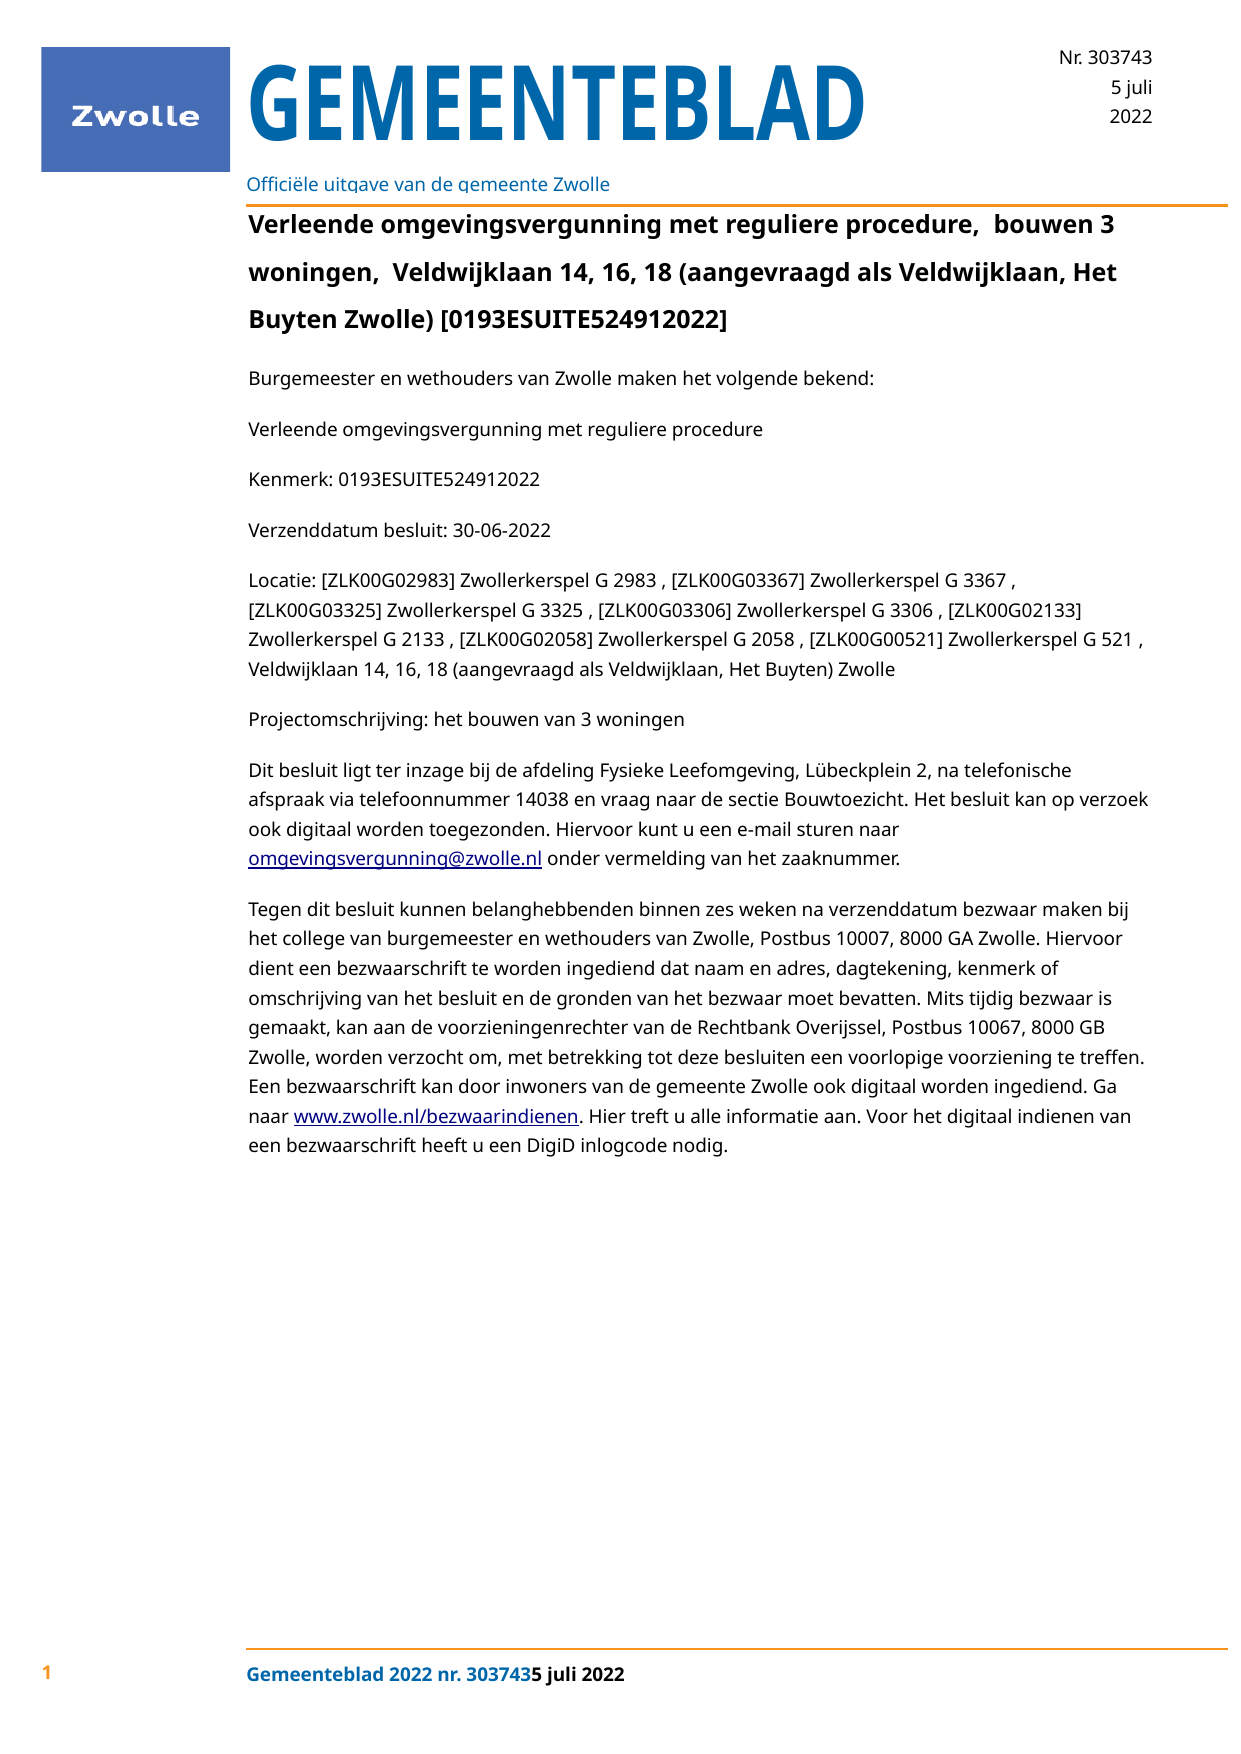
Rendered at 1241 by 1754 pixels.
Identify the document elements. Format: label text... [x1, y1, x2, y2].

text Tegen dit besluit kunnen belanghebbenden binnen zes weken na verzenddatum bezwaar maken bij het college van burgemeester en wethouders van Zwolle, Postbus 10007, 8000 GA Zwolle. Hiervoor dient een bezwaarschrift te worden ingediend dat naam en adres, dagtekening, kenmerk of omschrijving van het besluit en de gronden van het bezwaar moet bevatten. Mits tijdig bezwaar is gemaakt, kan aan de voorzieningenrechter van de Rechtbank Overijssel, Postbus 10067, 8000 GB Zwolle, worden verzocht om, met betrekking tot deze besluiten een voorlopige voorziening te treffen. Een bezwaarschrift kan door inwoners van de gemeente Zwolle ook digitaal worden ingediend. Ga naar www.zwolle.nl/bezwaarindienen. Hier treft u alle informatie aan. Voor het digitaal indienen van een bezwaarschrift heeft u een DigiD inlogcode nodig. [248, 896, 1152, 1158]
picture [41, 47, 231, 172]
text Kenmerk: 0193ESUITE524912022 [248, 466, 1152, 492]
text Dit besluit ligt ter inzage bij de afdeling Fysieke Leefomgeving, Lübeckplein 2, na telefonische afspraak via telefoonnummer 14038 en vraag naar de sectie Bouwtoezicht. Het besluit kan op verzoek ook digitaal worden toegezonden. Hiervoor kunt u een e-mail sturen naar omgevingsvergunning@zwolle.nl onder vermelding van het zaaknummer. [248, 757, 1152, 871]
text Verleende omgevingsvergunning met reguliere procedure [248, 416, 1152, 442]
text Locatie: [ZLK00G02983] Zwollerkerspel G 2983 , [ZLK00G03367] Zwollerkerspel G 3367 , [ZLK00G03325] Zwollerkerspel G 3325 , [ZLK00G03306] Zwollerkerspel G 3306 , [ZLK00G02133] Zwollerkerspel G 2133 , [ZLK00G02058] Zwollerkerspel G 2058 , [ZLK00G00521] Zwollerkerspel G 521 , Veldwijklaan 14, 16, 18 (aangevraagd als Veldwijklaan, Het Buyten) Zwolle [248, 567, 1152, 682]
text Burgemeester en wethouders van Zwolle maken het volgende bekend: [248, 366, 1152, 391]
text Verzenddatum besluit: 30-06-2022 [248, 517, 1152, 542]
text Projectomschrijving: het bouwen van 3 woningen [248, 706, 1152, 732]
text Verleende omgevingsvergunning met reguliere procedure, bouwen 3 woningen, Veldwijklaan 14, 16, 18 (aangevraagd als Veldwijklaan, Het Buyten Zwolle) [0193ESUITE524912022] [248, 207, 1152, 336]
